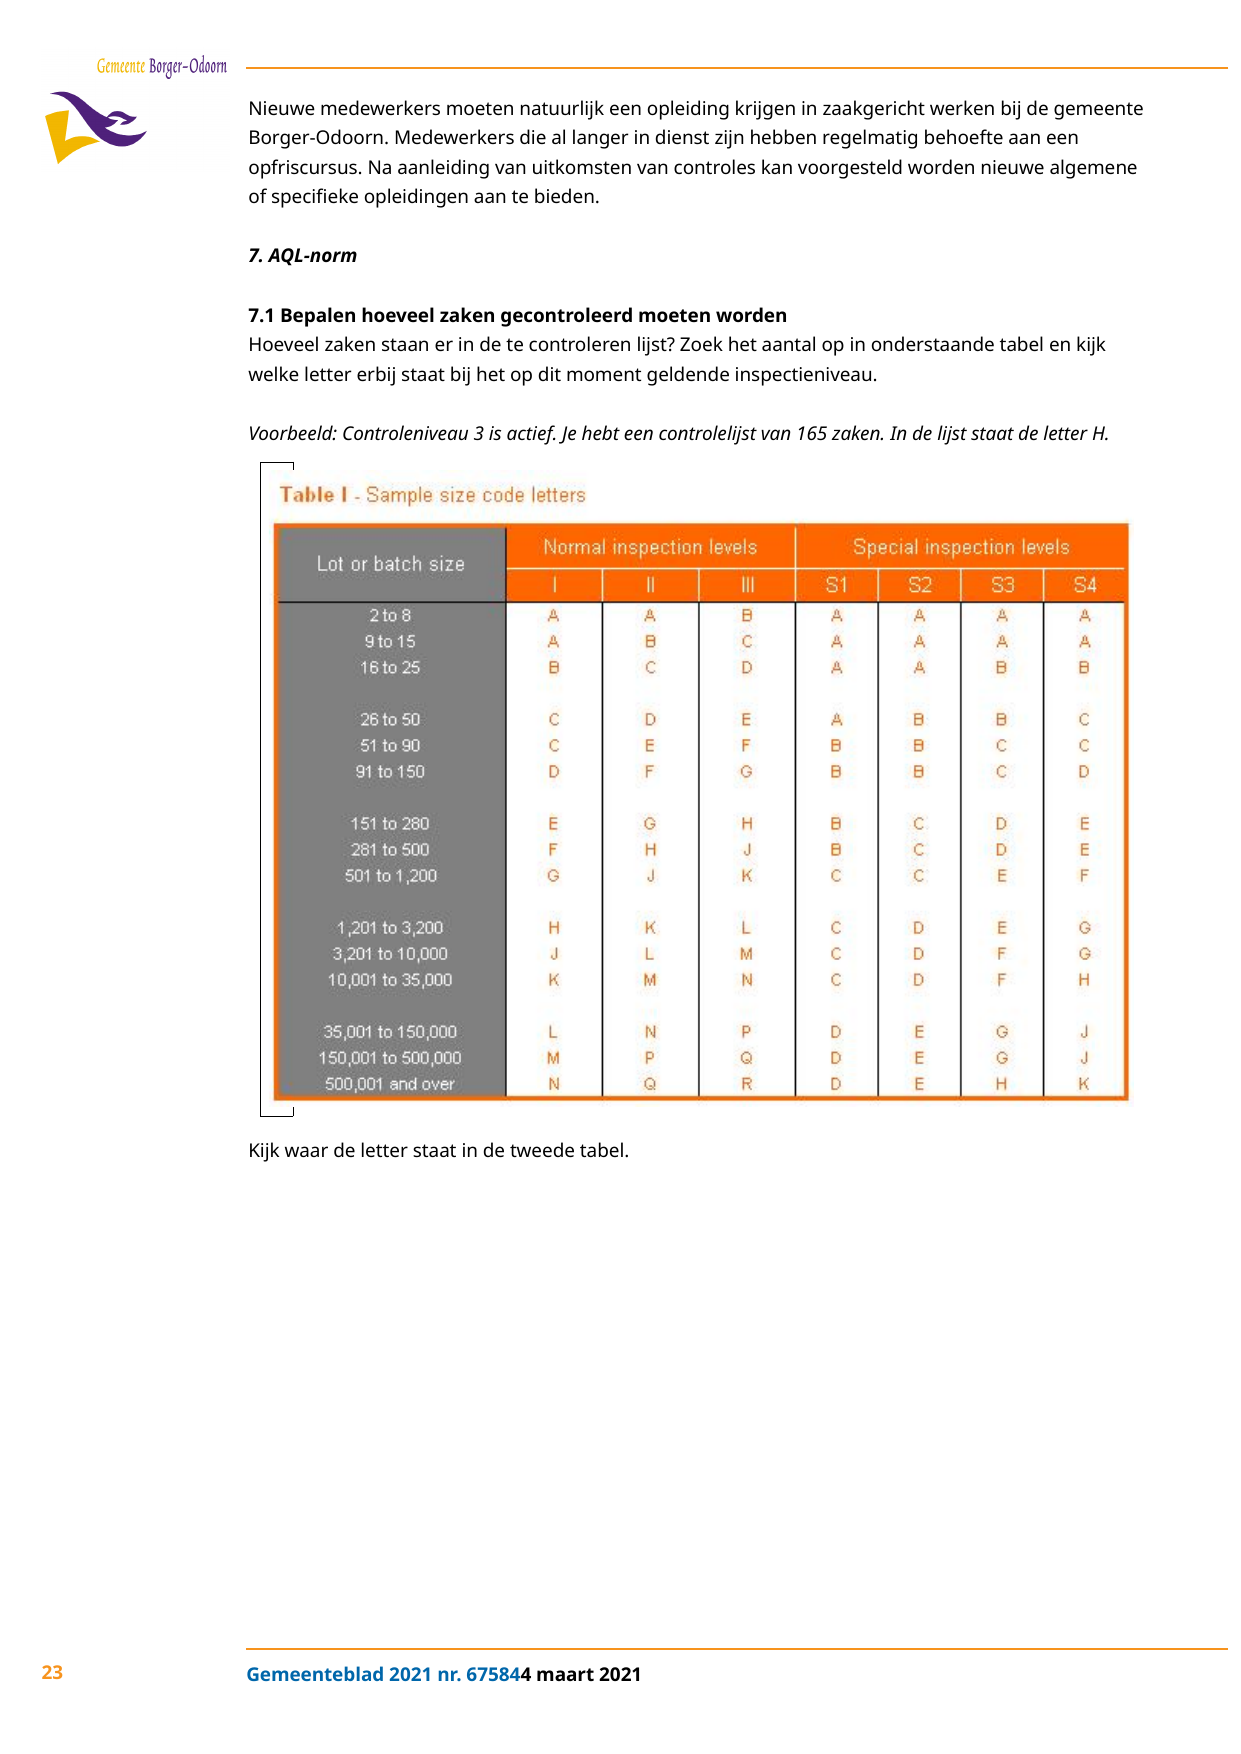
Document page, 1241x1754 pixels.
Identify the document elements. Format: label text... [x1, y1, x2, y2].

text Kijk waar de letter staat in de tweede tabel. [248, 1137, 1152, 1163]
picture [268, 470, 1134, 1107]
picture [41, 47, 231, 172]
text 7. AQL-norm [248, 243, 1152, 268]
text Voorbeeld: Controleniveau 3 is actief. Je hebt een controlelijst van 165 zaken. In de lijst staat de letter H. [248, 420, 1152, 446]
text 7.1 Bepalen hoeveel zaken gecontroleerd moeten worden [248, 302, 1152, 328]
text Hoeveel zaken staan er in de te controleren lijst? Zoek het aantal op in onderstaande tabel en kijk welke letter erbij staat bij het op dit moment geldende inspectieniveau. [248, 331, 1152, 387]
text Nieuwe medewerkers moeten natuurlijk een opleiding krijgen in zaakgericht werken bij de gemeente Borger-Odoorn. Medewerkers die al langer in dienst zijn hebben regelmatig behoefte aan een opfriscursus. Na aanleiding van uitkomsten van controles kan voorgesteld worden nieuwe algemene of specifieke opleidingen aan te bieden. [248, 95, 1152, 209]
